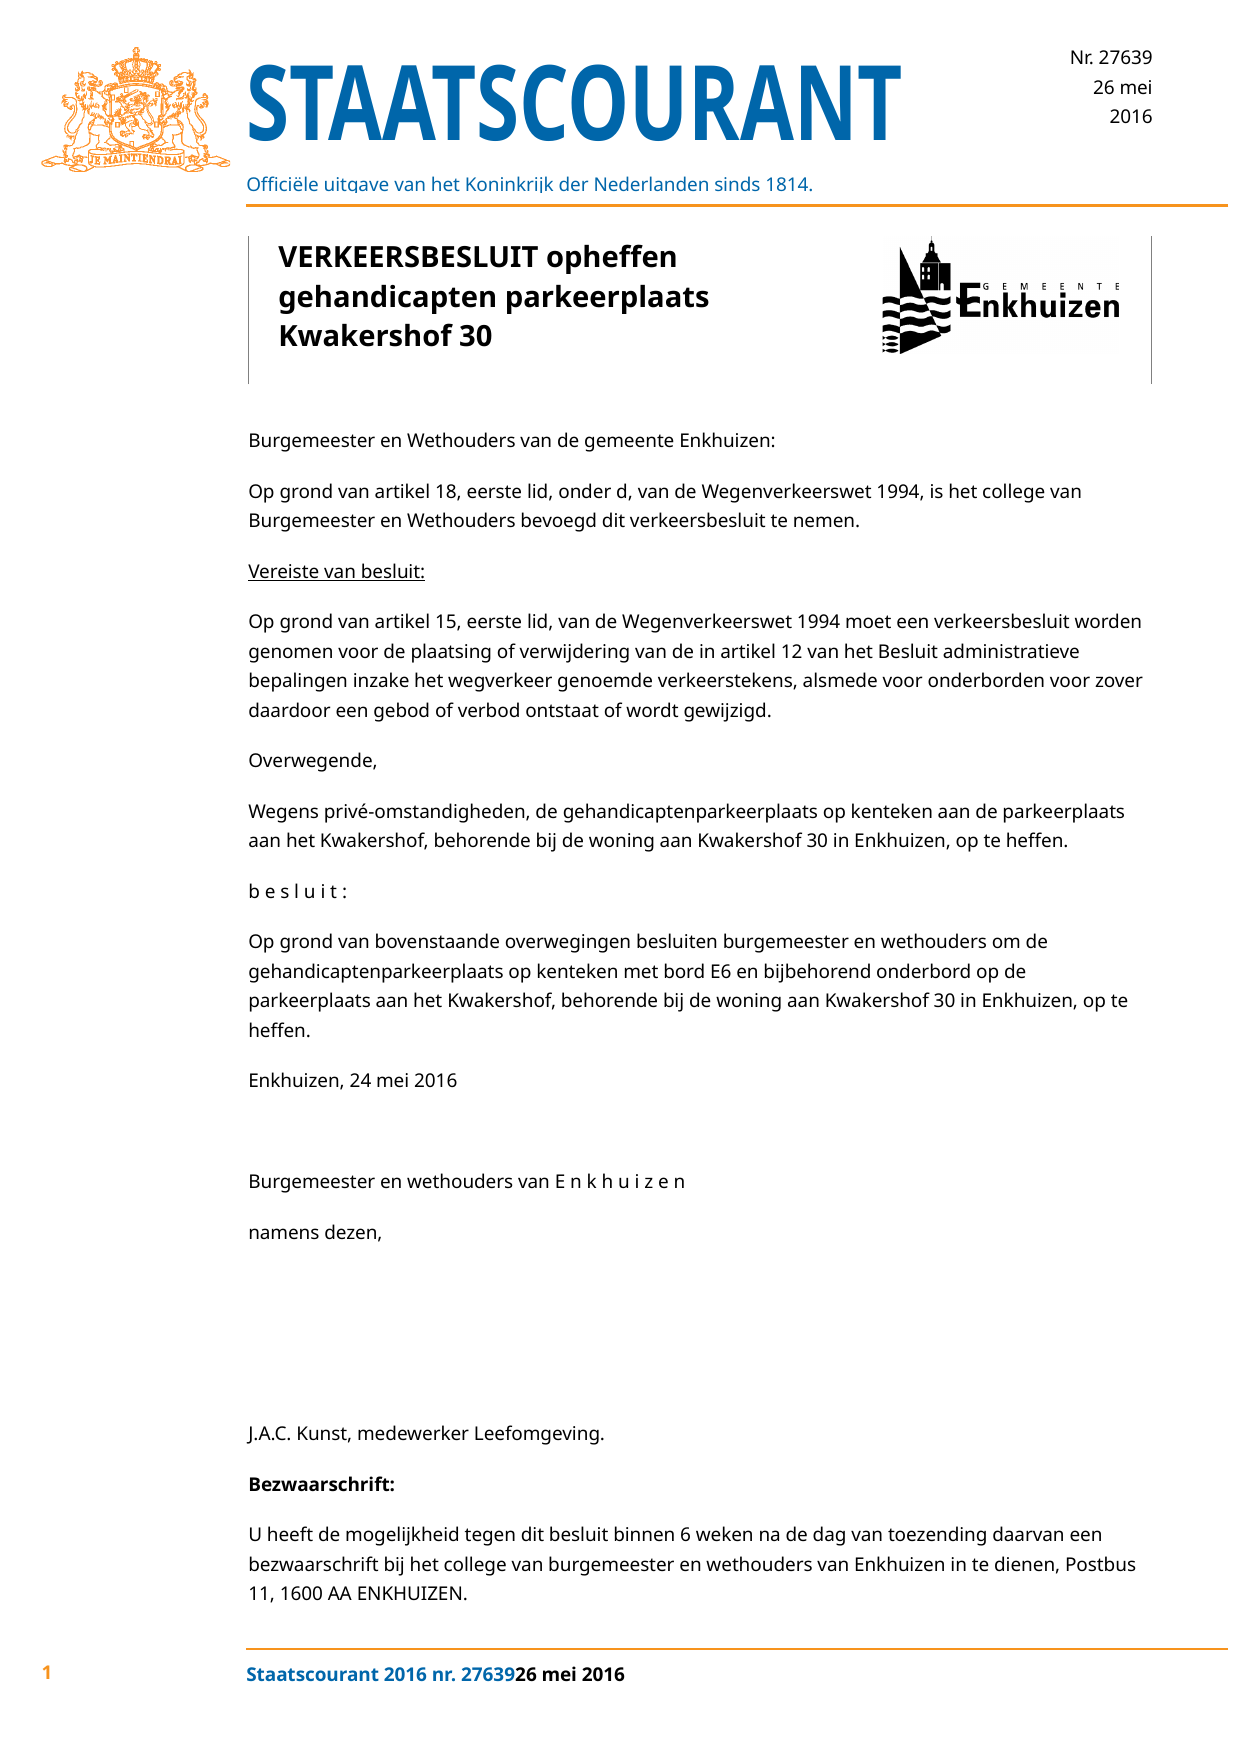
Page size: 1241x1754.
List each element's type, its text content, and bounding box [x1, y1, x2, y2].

picture [41, 47, 231, 172]
text namens dezen, [248, 1219, 1152, 1244]
text Op grond van bovenstaande overwegingen besluiten burgemeester en wethouders om de gehandicaptenparkeerplaats op kenteken met bord E6 en bijbehorend onderbord op de parkeerplaats aan het Kwakershof, behorende bij de woning aan Kwakershof 30 in Enkhuizen, op te heffen. [248, 928, 1152, 1043]
text U heeft de mogelijkheid tegen dit besluit binnen 6 weken na de dag van toezending daarvan een bezwaarschrift bij het college van burgemeester en wethouders van Enkhuizen in te dienen, Postbus 11, 1600 AA ENKHUIZEN. [248, 1521, 1152, 1606]
text Bezwaarschrift: [248, 1471, 1152, 1497]
text Overwegende, [248, 748, 1152, 773]
text Vereiste van besluit: [248, 558, 1152, 584]
picture [882, 236, 1119, 354]
text Enkhuizen, 24 mei 2016 [248, 1068, 1152, 1093]
text Op grond van artikel 15, eerste lid, van de Wegenverkeerswet 1994 moet een verkeersbesluit worden genomen voor de plaatsing of verwijdering van de in artikel 12 van het Besluit administratieve bepalingen inzake het wegverkeer genoemde verkeerstekens, alsmede voor onderborden voor zover daardoor een gebod of verbod ontstaat of wordt gewijzigd. [248, 608, 1152, 723]
text b e s l u i t : [248, 878, 1152, 904]
text Burgemeester en wethouders van E n k h u i z e n [248, 1168, 1152, 1194]
text J.A.C. Kunst, medewerker Leefomgeving. [248, 1421, 1152, 1446]
table_header VERKEERSBESLUIT opheffen gehandicapten parkeerplaats Kwakershof 30 [249, 236, 850, 384]
text Op grond van artikel 18, eerste lid, onder d, van de Wegenverkeerswet 1994, is het college van Burgemeester en Wethouders bevoegd dit verkeersbesluit te nemen. [248, 478, 1152, 533]
text Wegens privé-omstandigheden, de gehandicaptenparkeerplaats op kenteken aan de parkeerplaats aan het Kwakershof, behorende bij de woning aan Kwakershof 30 in Enkhuizen, op te heffen. [248, 798, 1152, 853]
text Burgemeester en Wethouders van de gemeente Enkhuizen: [248, 428, 1152, 453]
table_header [850, 236, 1151, 384]
